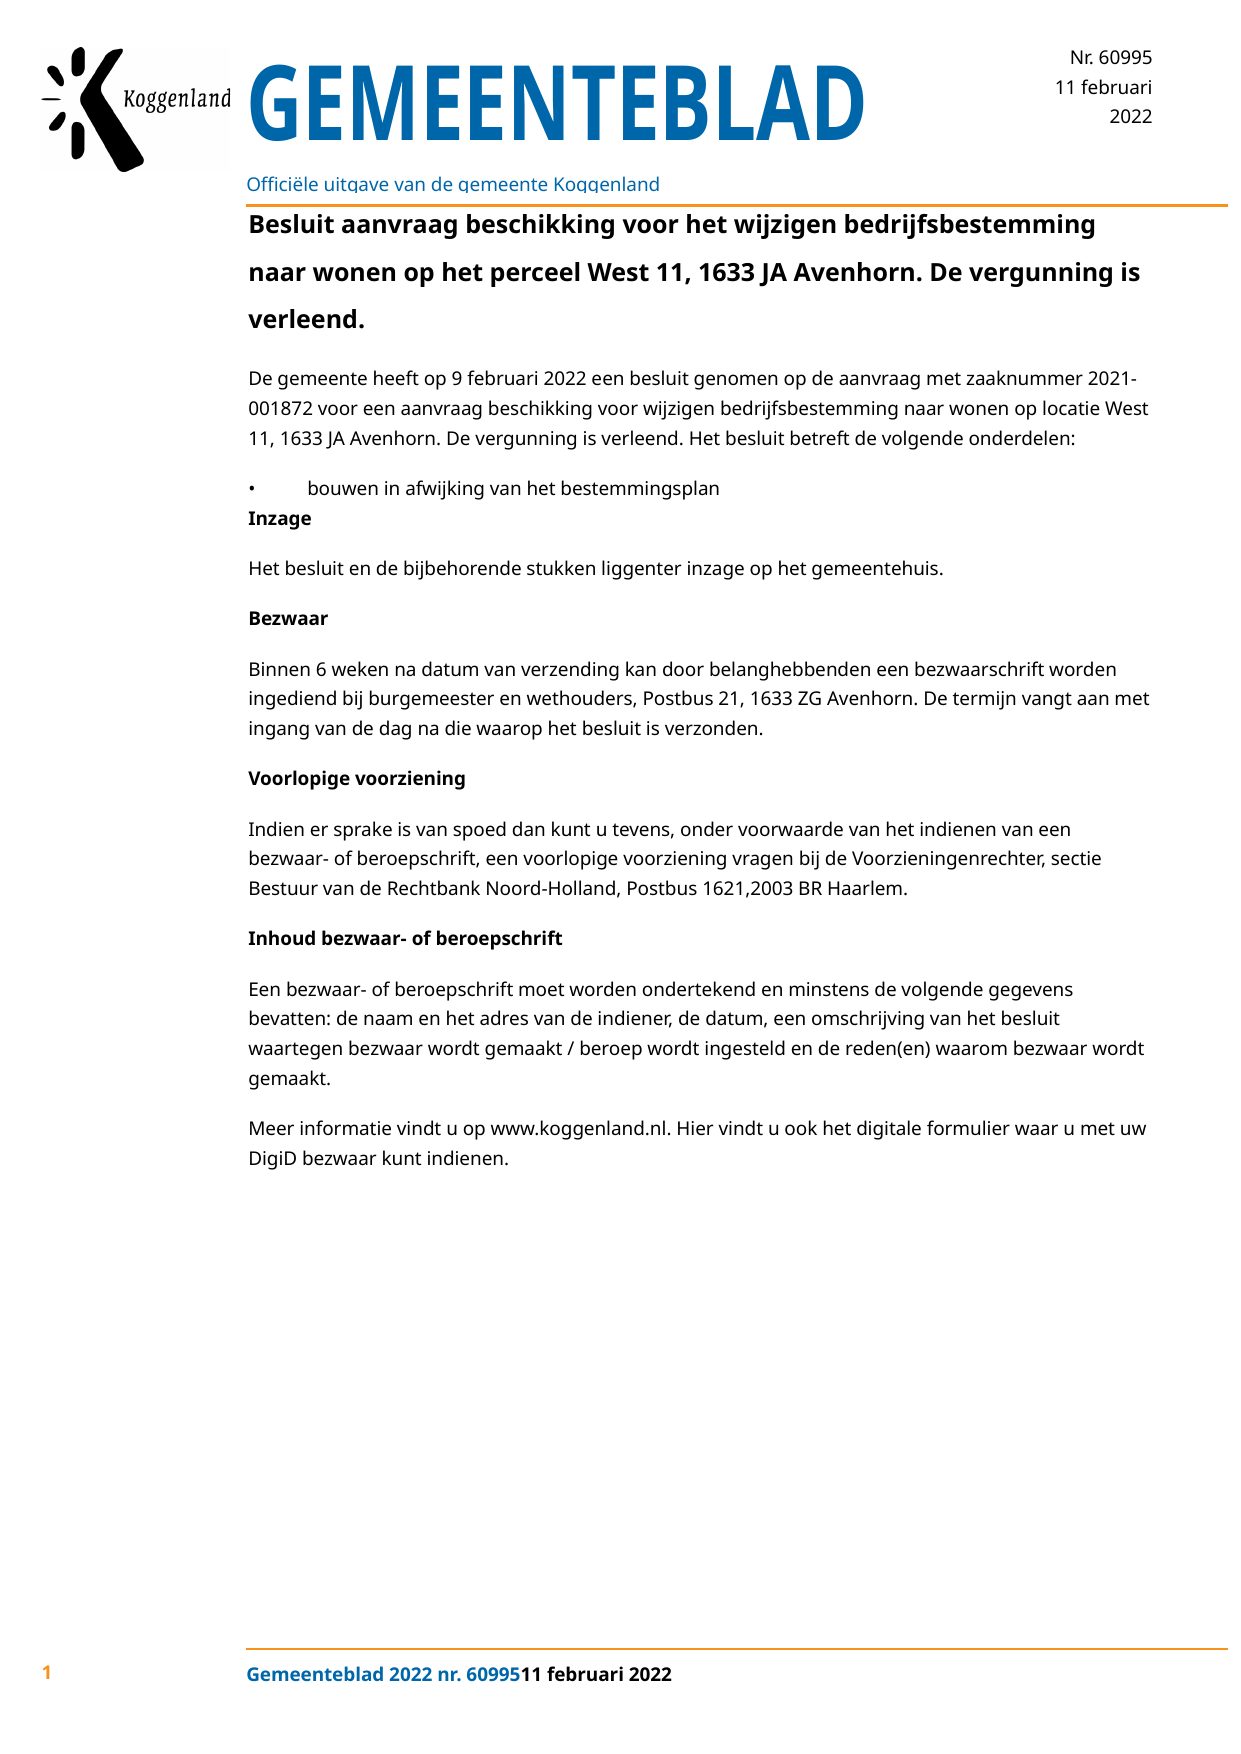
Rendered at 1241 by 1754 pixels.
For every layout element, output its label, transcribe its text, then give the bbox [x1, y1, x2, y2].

picture [41, 47, 231, 172]
text Een bezwaar- of beroepschrift moet worden ondertekend en minstens de volgende gegevens bevatten: de naam en het adres van de indiener, de datum, een omschrijving van het besluit waartegen bezwaar wordt gemaakt / beroep wordt ingesteld en de reden(en) waarom bezwaar wordt gemaakt. [248, 976, 1152, 1090]
text Inzage [248, 505, 1152, 530]
text Voorlopige voorziening [248, 766, 1152, 791]
text Bezwaar [248, 606, 1152, 631]
list bouwen in afwijking van het bestemmingsplan [248, 475, 1152, 501]
text Inhoud bezwaar- of beroepschrift [248, 926, 1152, 951]
text Besluit aanvraag beschikking voor het wijzigen bedrijfsbestemming naar wonen op het perceel West 11, 1633 JA Avenhorn. De vergunning is verleend. [248, 207, 1152, 336]
text Binnen 6 weken na datum van verzending kan door belanghebbenden een bezwaarschrift worden ingediend bij burgemeester en wethouders, Postbus 21, 1633 ZG Avenhorn. De termijn vangt aan met ingang van de dag na die waarop het besluit is verzonden. [248, 656, 1152, 741]
text De gemeente heeft op 9 februari 2022 een besluit genomen op de aanvraag met zaaknummer 2021-001872 voor een aanvraag beschikking voor wijzigen bedrijfsbestemming naar wonen op locatie West 11, 1633 JA Avenhorn. De vergunning is verleend. Het besluit betreft de volgende onderdelen: [248, 366, 1152, 450]
text Het besluit en de bijbehorende stukken liggenter inzage op het gemeentehuis. [248, 555, 1152, 581]
text Indien er sprake is van spoed dan kunt u tevens, onder voorwaarde van het indienen van een bezwaar- of beroepschrift, een voorlopige voorziening vragen bij de Voorzieningenrechter, sectie Bestuur van de Rechtbank Noord-Holland, Postbus 1621,2003 BR Haarlem. [248, 816, 1152, 901]
text Meer informatie vindt u op www.koggenland.nl. Hier vindt u ook het digitale formulier waar u met uw DigiD bezwaar kunt indienen. [248, 1115, 1152, 1170]
